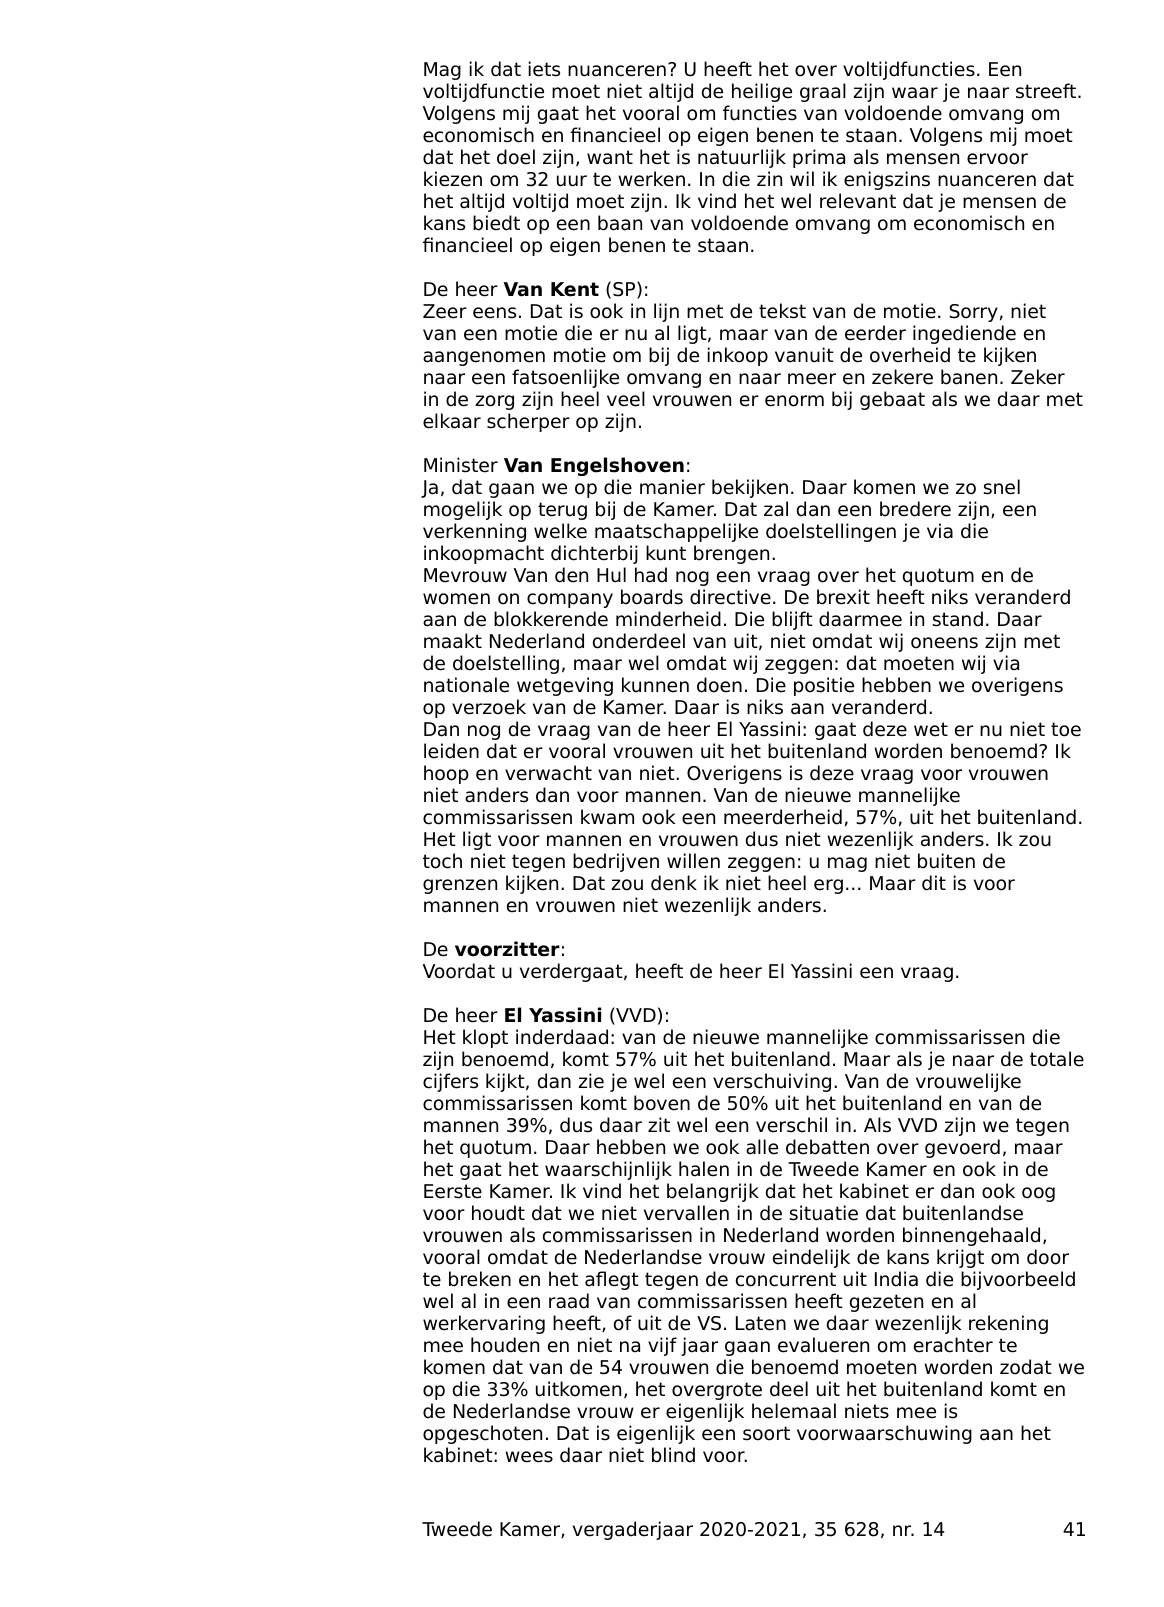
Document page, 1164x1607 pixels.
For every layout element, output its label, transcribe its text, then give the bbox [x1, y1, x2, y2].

text Ja, dat gaan we op die manier bekijken. Daar komen we zo snel mogelijk op terug bij de Kamer. Dat zal dan een bredere zijn, een verkenning welke maatschappelijke doelstellingen je via die inkoopmacht dichterbij kunt brengen. [422, 477, 1087, 565]
text Minister Van Engelshoven: [422, 455, 1087, 477]
text De heer El Yassini (VVD): [422, 1005, 1087, 1027]
text Zeer eens. Dat is ook in lijn met de tekst van de motie. Sorry, niet van een motie die er nu al ligt, maar van de eerder ingediende en aangenomen motie om bij de inkoop vanuit de overheid te kijken naar een fatsoenlijke omvang en naar meer en zekere banen. Zeker in de zorg zijn heel veel vrouwen er enorm bij gebaat als we daar met elkaar scherper op zijn. [422, 301, 1087, 433]
text Mag ik dat iets nuanceren? U heeft het over voltijdfuncties. Een voltijdfunctie moet niet altijd de heilige graal zijn waar je naar streeft. Volgens mij gaat het vooral om functies van voldoende omvang om economisch en financieel op eigen benen te staan. Volgens mij moet dat het doel zijn, want het is natuurlijk prima als mensen ervoor kiezen om 32 uur te werken. In die zin wil ik enigszins nuanceren dat het altijd voltijd moet zijn. Ik vind het wel relevant dat je mensen de kans biedt op een baan van voldoende omvang om economisch en financieel op eigen benen te staan. [422, 59, 1087, 257]
text Het klopt inderdaad: van de nieuwe mannelijke commissarissen die zijn benoemd, komt 57% uit het buitenland. Maar als je naar de totale cijfers kijkt, dan zie je wel een verschuiving. Van de vrouwelijke commissarissen komt boven de 50% uit het buitenland en van de mannen 39%, dus daar zit wel een verschil in. Als VVD zijn we tegen het quotum. Daar hebben we ook alle debatten over gevoerd, maar het gaat het waarschijnlijk halen in de Tweede Kamer en ook in de Eerste Kamer. Ik vind het belangrijk dat het kabinet er dan ook oog voor houdt dat we niet vervallen in de situatie dat buitenlandse vrouwen als commissarissen in Nederland worden binnengehaald, vooral omdat de Nederlandse vrouw eindelijk de kans krijgt om door te breken en het aflegt tegen de concurrent uit India die bijvoorbeeld wel al in een raad van commissarissen heeft gezeten en al werkervaring heeft, of uit de VS. Laten we daar wezenlijk rekening mee houden en niet na vijf jaar gaan evalueren om erachter te komen dat van de 54 vrouwen die benoemd moeten worden zodat we op die 33% uitkomen, het overgrote deel uit het buitenland komt en de Nederlandse vrouw er eigenlijk helemaal niets mee is opgeschoten. Dat is eigenlijk een soort voorwaarschuwing aan het kabinet: wees daar niet blind voor. [422, 1027, 1087, 1467]
text De heer Van Kent (SP): [422, 279, 1087, 301]
text Dan nog de vraag van de heer El Yassini: gaat deze wet er nu niet toe leiden dat er vooral vrouwen uit het buitenland worden benoemd? Ik hoop en verwacht van niet. Overigens is deze vraag voor vrouwen niet anders dan voor mannen. Van de nieuwe mannelijke commissarissen kwam ook een meerderheid, 57%, uit het buitenland. Het ligt voor mannen en vrouwen dus niet wezenlijk anders. Ik zou toch niet tegen bedrijven willen zeggen: u mag niet buiten de grenzen kijken. Dat zou denk ik niet heel erg... Maar dit is voor mannen en vrouwen niet wezenlijk anders. [422, 719, 1087, 917]
text De voorzitter: [422, 939, 1087, 961]
text Voordat u verdergaat, heeft de heer El Yassini een vraag. [422, 961, 1087, 983]
text Mevrouw Van den Hul had nog een vraag over het quotum en de women on company boards directive. De brexit heeft niks veranderd aan de blokkerende minderheid. Die blijft daarmee in stand. Daar maakt Nederland onderdeel van uit, niet omdat wij oneens zijn met de doelstelling, maar wel omdat wij zeggen: dat moeten wij via nationale wetgeving kunnen doen. Die positie hebben we overigens op verzoek van de Kamer. Daar is niks aan veranderd. [422, 565, 1087, 719]
